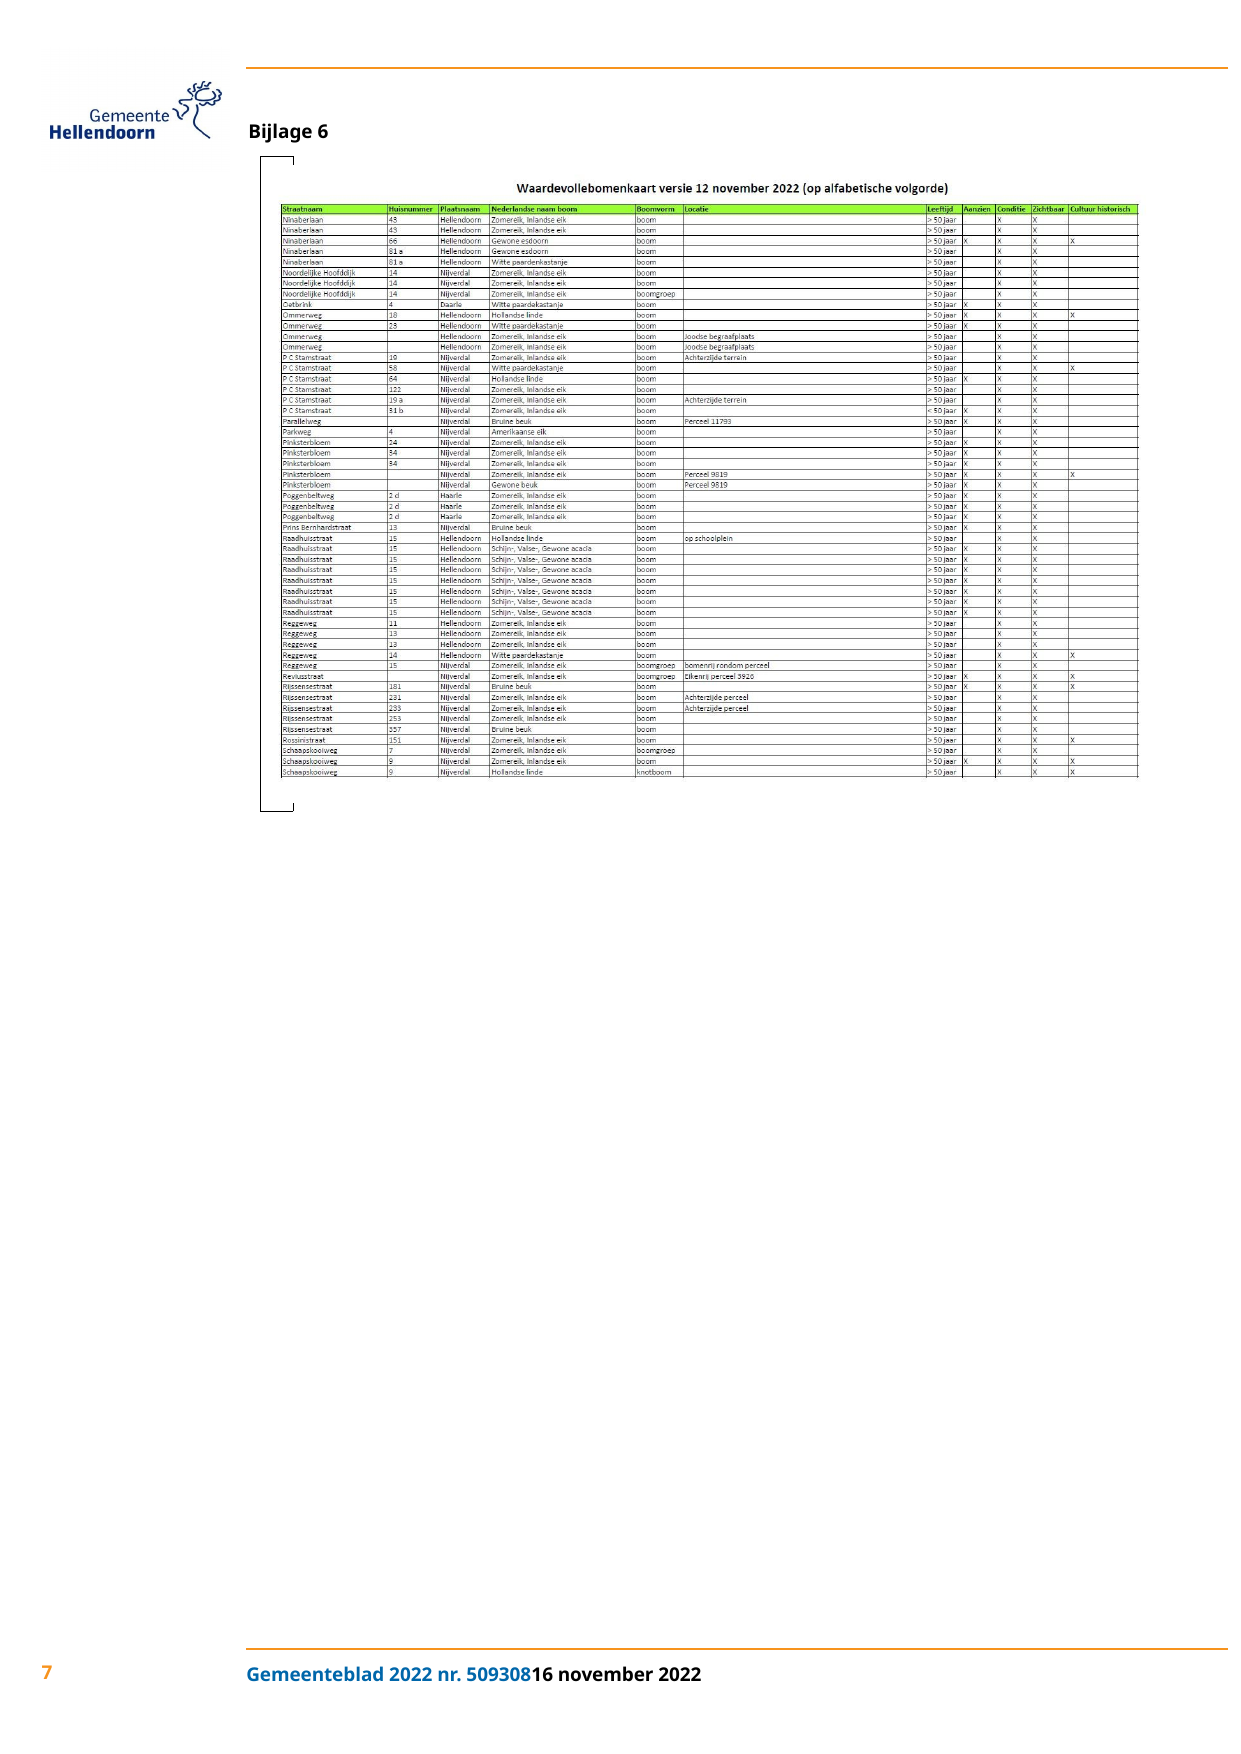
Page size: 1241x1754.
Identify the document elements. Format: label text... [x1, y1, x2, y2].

picture [268, 165, 1155, 803]
text Bijlage 6 [248, 116, 1152, 144]
picture [41, 47, 231, 172]
